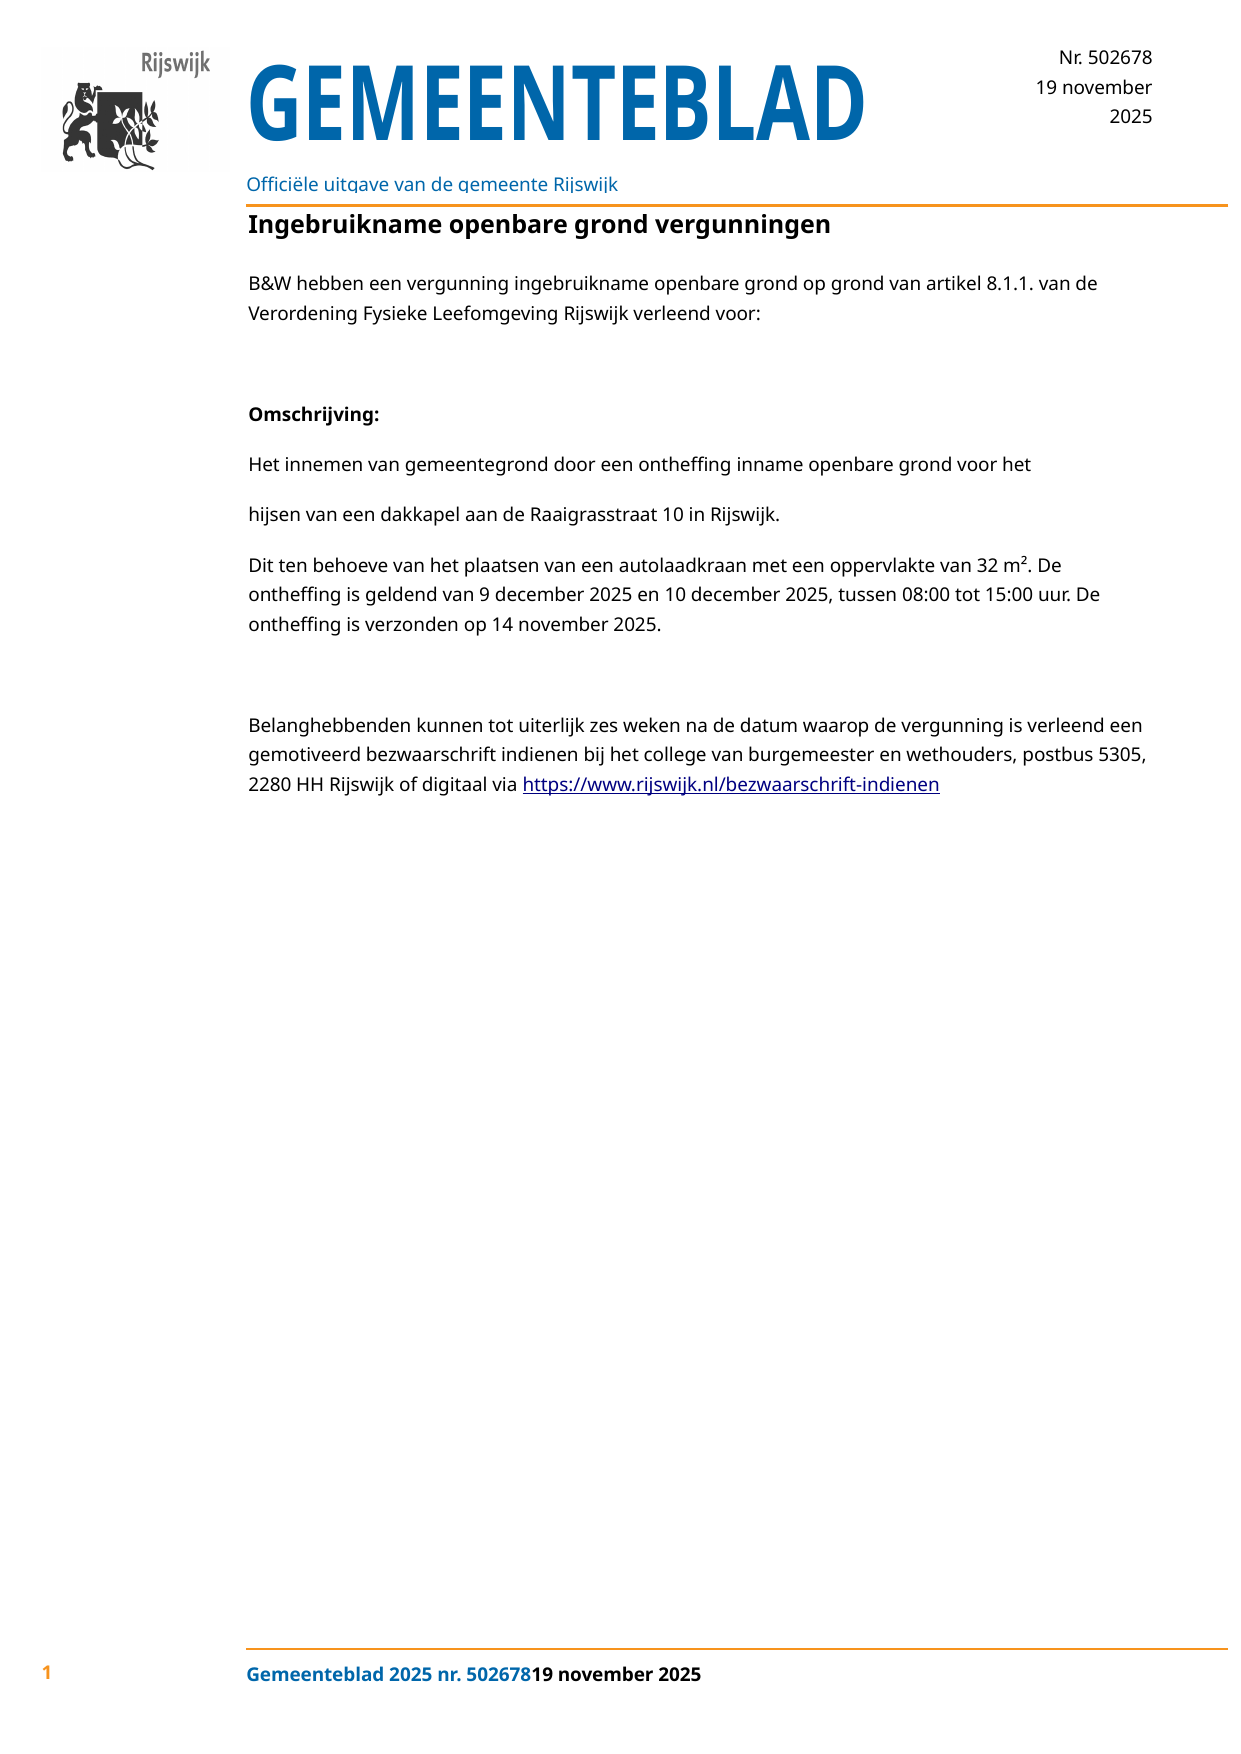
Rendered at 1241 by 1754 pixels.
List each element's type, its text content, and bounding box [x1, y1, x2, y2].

picture [41, 47, 231, 172]
text B&W hebben een vergunning ingebruikname openbare grond op grond van artikel 8.1.1. van de Verordening Fysieke Leefomgeving Rijswijk verleend voor: [248, 270, 1152, 326]
text Ingebruikname openbare grond vergunningen [248, 207, 1152, 241]
text Omschrijving: [248, 401, 1152, 426]
text Belanghebbenden kunnen tot uiterlijk zes weken na de datum waarop de vergunning is verleend een gemotiveerd bezwaarschrift indienen bij het college van burgemeester en wethouders, postbus 5305, 2280 HH Rijswijk of digitaal via https://www.rijswijk.nl/bezwaarschrift-indienen [248, 712, 1152, 797]
text Dit ten behoeve van het plaatsen van een autolaadkraan met een oppervlakte van 32 m². De ontheffing is geldend van 9 december 2025 en 10 december 2025, tussen 08:00 tot 15:00 uur. De ontheffing is verzonden op 14 november 2025. [248, 552, 1152, 637]
text hijsen van een dakkapel aan de Raaigrasstraat 10 in Rijswijk. [248, 502, 1152, 527]
text Het innemen van gemeentegrond door een ontheffing inname openbare grond voor het [248, 451, 1152, 477]
